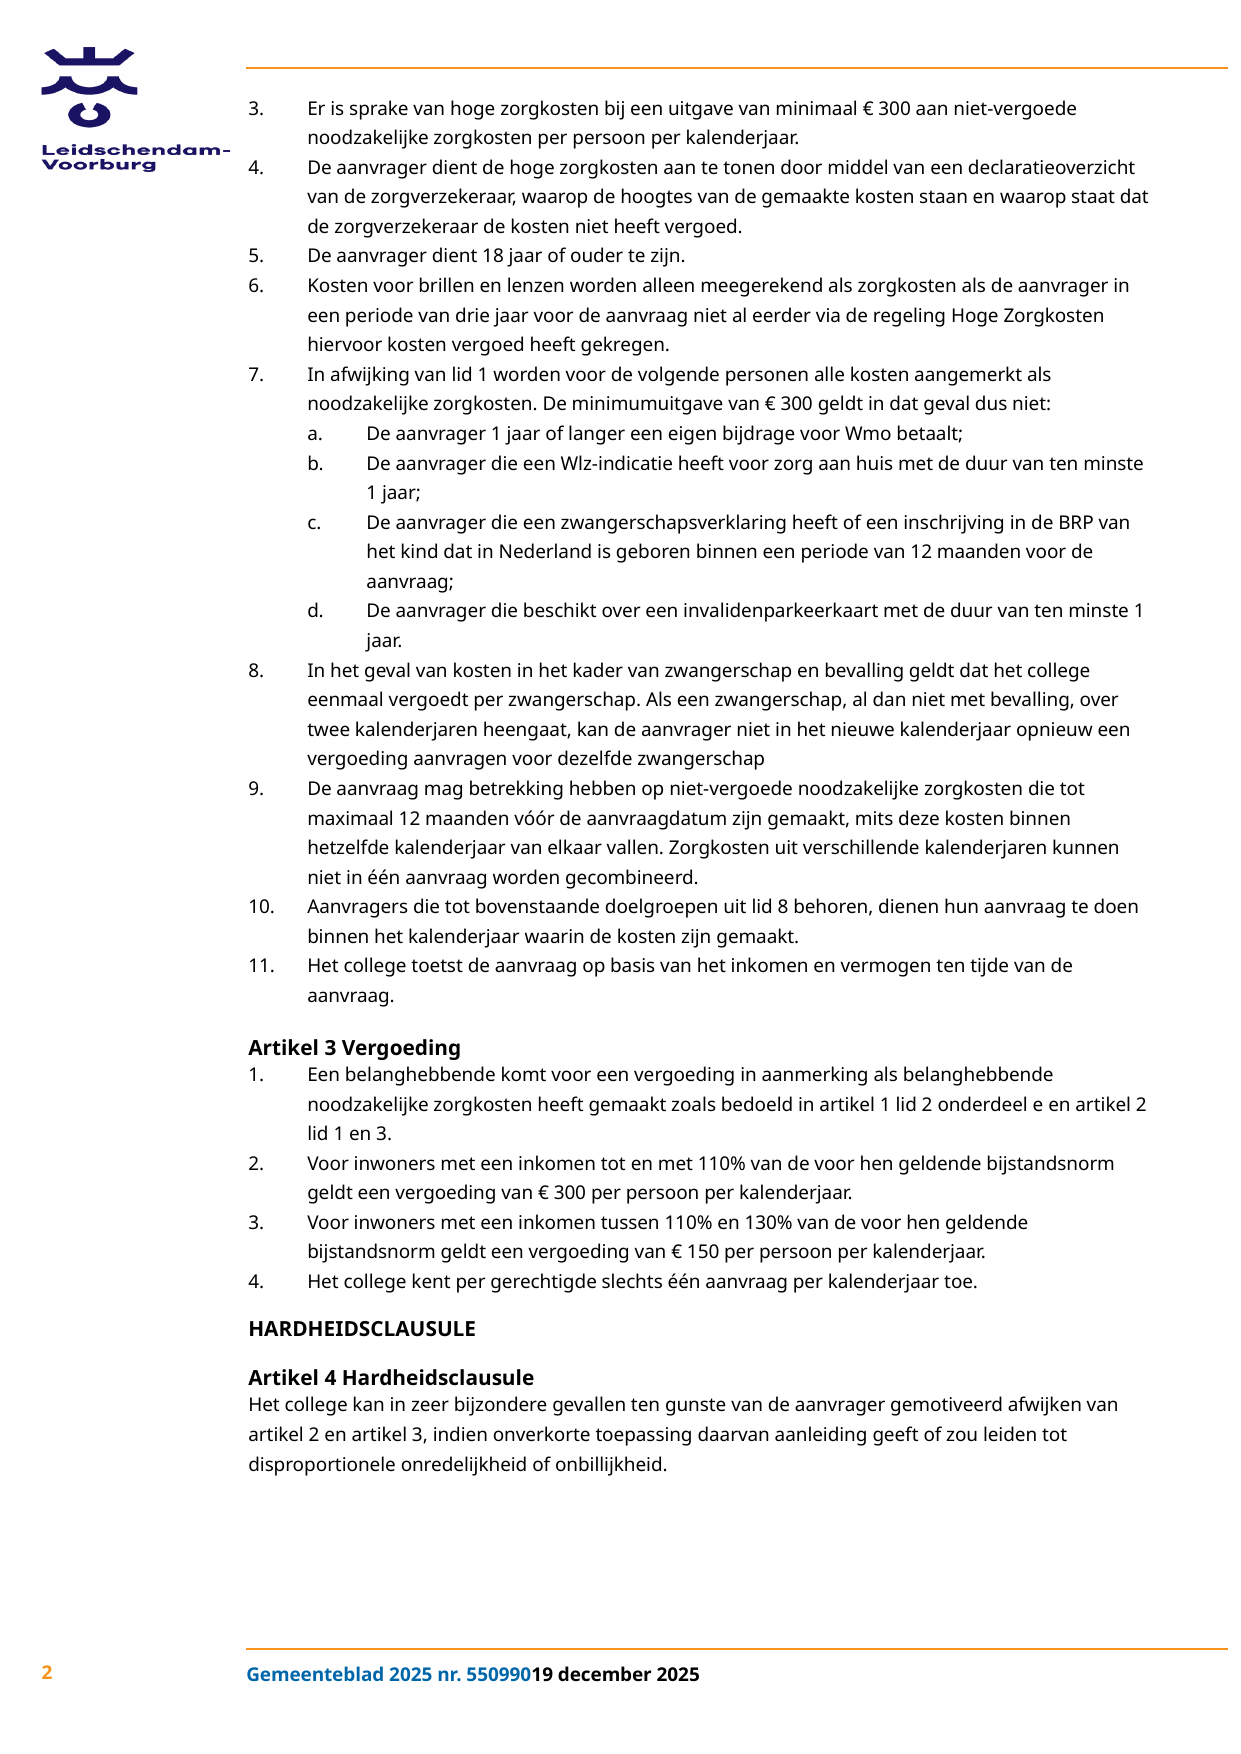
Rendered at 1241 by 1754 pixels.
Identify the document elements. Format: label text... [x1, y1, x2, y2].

list Kosten voor brillen en lenzen worden alleen meegerekend als zorgkosten als de aanvrager in een periode van drie jaar voor de aanvraag niet al eerder via de regeling Hoge Zorgkosten hiervoor kosten vergoed heeft gekregen. [248, 272, 1152, 357]
list Aanvragers die tot bovenstaande doelgroepen uit lid 8 behoren, dienen hun aanvraag te doen binnen het kalenderjaar waarin de kosten zijn gemaakt. [248, 893, 1152, 949]
text Artikel 3 Vergoeding [248, 1033, 1152, 1061]
list De aanvrager die een Wlz-indicatie heeft voor zorg aan huis met de duur van ten minste 1 jaar; [307, 450, 1152, 505]
list Voor inwoners met een inkomen tussen 110% en 130% van de voor hen geldende bijstandsnorm geldt een vergoeding van € 150 per persoon per kalenderjaar. [248, 1209, 1152, 1264]
picture [41, 47, 231, 172]
list Voor inwoners met een inkomen tot en met 110% van de voor hen geldende bijstandsnorm geldt een vergoeding van € 300 per persoon per kalenderjaar. [248, 1150, 1152, 1205]
list Het college toetst de aanvraag op basis van het inkomen en vermogen ten tijde van de aanvraag. [248, 953, 1152, 1008]
list Er is sprake van hoge zorgkosten bij een uitgave van minimaal € 300 aan niet-vergoede noodzakelijke zorgkosten per persoon per kalenderjaar. [248, 95, 1152, 150]
list De aanvrager dient 18 jaar of ouder te zijn. [248, 243, 1152, 268]
list Een belanghebbende komt voor een vergoeding in aanmerking als belanghebbende noodzakelijke zorgkosten heeft gemaakt zoals bedoeld in artikel 1 lid 2 onderdeel e en artikel 2 lid 1 en 3. [248, 1061, 1152, 1146]
list De aanvrager 1 jaar of langer een eigen bijdrage voor Wmo betaalt; [307, 420, 1152, 446]
list In het geval van kosten in het kader van zwangerschap en bevalling geldt dat het college eenmaal vergoedt per zwangerschap. Als een zwangerschap, al dan niet met bevalling, over twee kalenderjaren heengaat, kan de aanvrager niet in het nieuwe kalenderjaar opnieuw een vergoeding aanvragen voor dezelfde zwangerschap [248, 657, 1152, 771]
list In afwijking van lid 1 worden voor de volgende personen alle kosten aangemerkt als noodzakelijke zorgkosten. De minimumuitgave van € 300 geldt in dat geval dus niet: [248, 361, 1152, 416]
list De aanvrager die een zwangerschapsverklaring heeft of een inschrijving in de BRP van het kind dat in Nederland is geboren binnen een periode van 12 maanden voor de aanvraag; [307, 509, 1152, 594]
text HARDHEIDSCLAUSULE [248, 1314, 1152, 1342]
list De aanvraag mag betrekking hebben op niet-vergoede noodzakelijke zorgkosten die tot maximaal 12 maanden vóór de aanvraagdatum zijn gemaakt, mits deze kosten binnen hetzelfde kalenderjaar van elkaar vallen. Zorgkosten uit verschillende kalenderjaren kunnen niet in één aanvraag worden gecombineerd. [248, 775, 1152, 890]
list Het college kent per gerechtigde slechts één aanvraag per kalenderjaar toe. [248, 1268, 1152, 1294]
text Het college kan in zeer bijzondere gevallen ten gunste van de aanvrager gemotiveerd afwijken van artikel 2 en artikel 3, indien onverkorte toepassing daarvan aanleiding geeft of zou leiden tot disproportionele onredelijkheid of onbillijkheid. [248, 1392, 1152, 1476]
text Artikel 4 Hardheidsclausule [248, 1363, 1152, 1392]
list De aanvrager dient de hoge zorgkosten aan te tonen door middel van een declaratieoverzicht van de zorgverzekeraar, waarop de hoogtes van de gemaakte kosten staan en waarop staat dat de zorgverzekeraar de kosten niet heeft vergoed. [248, 154, 1152, 239]
list De aanvrager die beschikt over een invalidenparkeerkaart met de duur van ten minste 1 jaar. [307, 598, 1152, 653]
